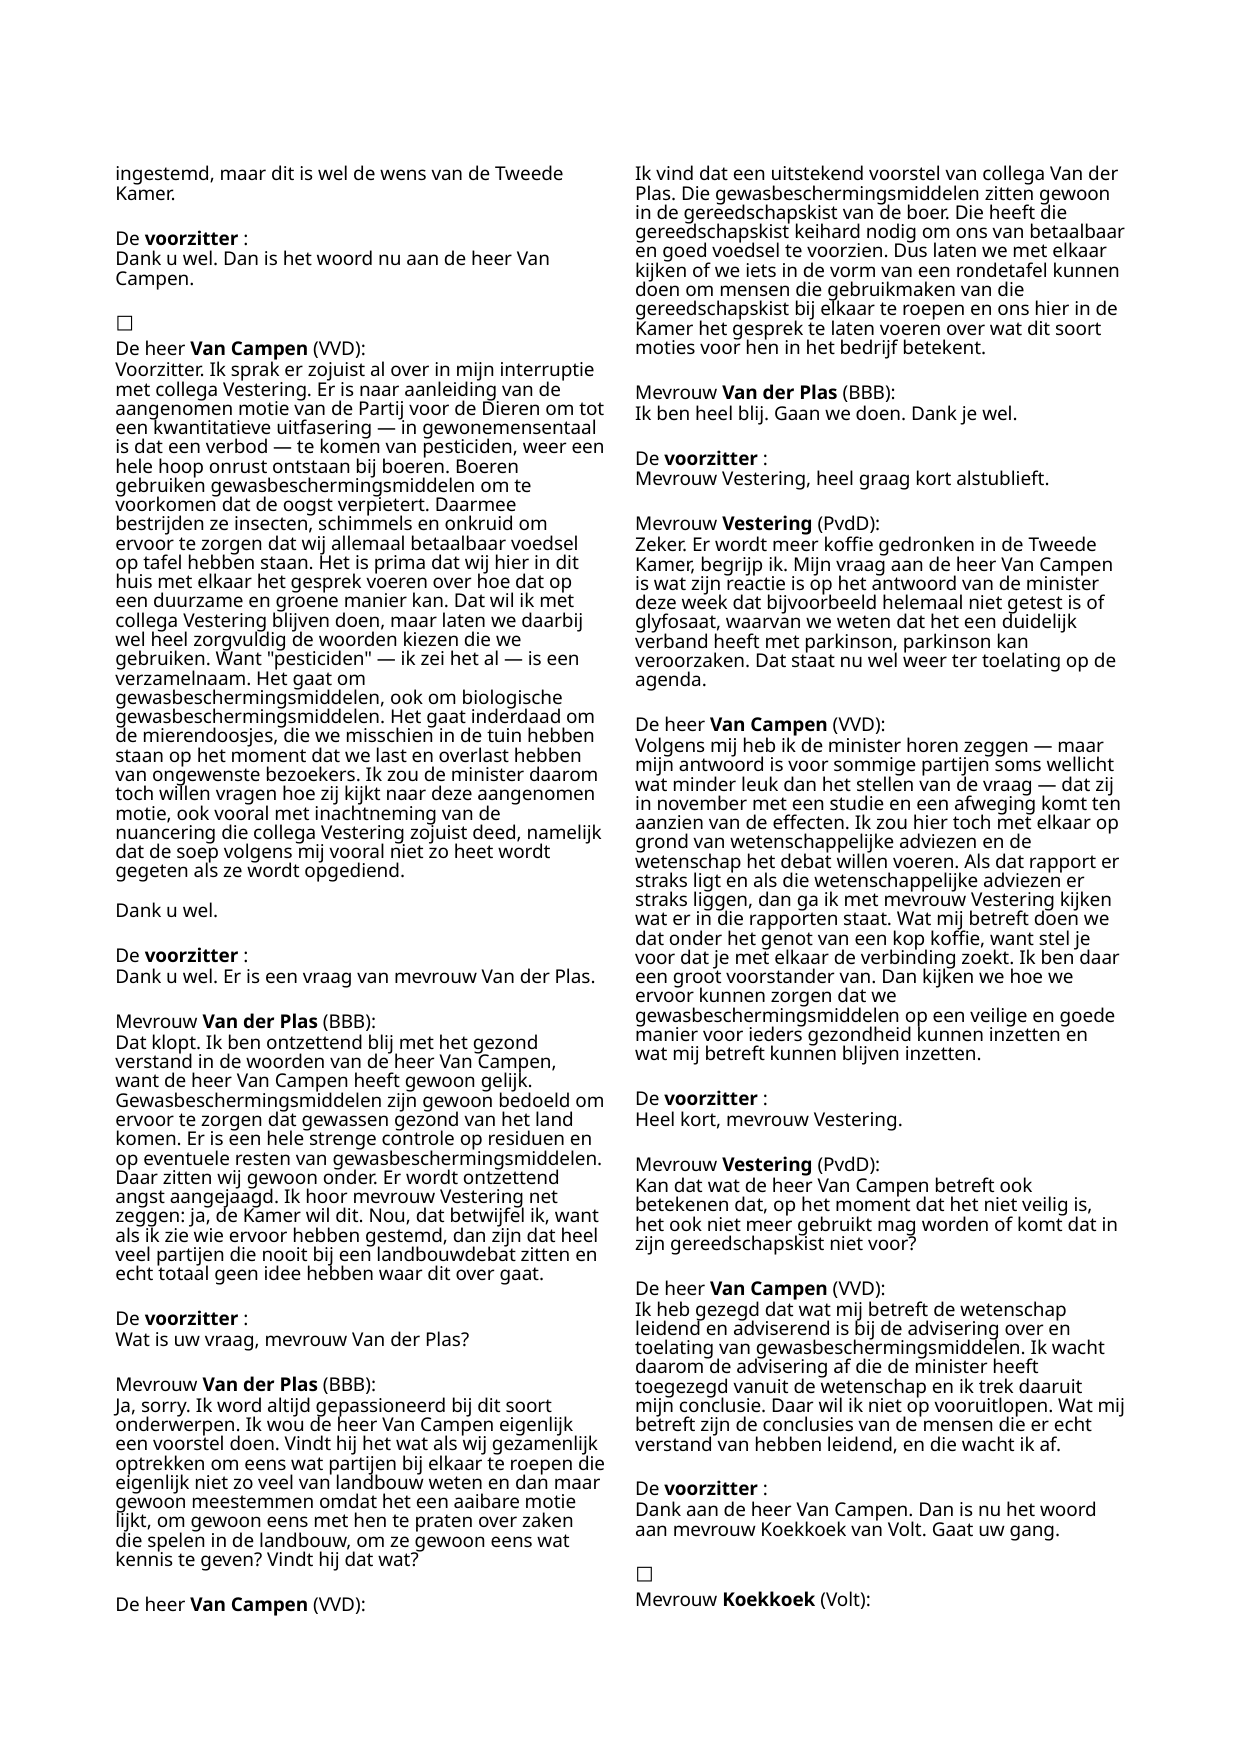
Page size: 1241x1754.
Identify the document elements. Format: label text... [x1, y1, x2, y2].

text Mevrouw Vestering (PvdD): [635, 1151, 1125, 1177]
text Voorzitter. Ik sprak er zojuist al over in mijn interruptie met collega Vestering. Er is naar aanleiding van de aangenomen motie van de Partij voor de Dieren om tot een kwantitatieve uitfasering — in gewonemensentaal is dat een verbod — te komen van pesticiden, weer een hele hoop onrust ontstaan bij boeren. Boeren gebruiken gewasbeschermingsmiddelen om te voorkomen dat de oogst verpietert. Daarmee bestrijden ze insecten, schimmels en onkruid om ervoor te zorgen dat wij allemaal betaalbaar voedsel op tafel hebben staan. Het is prima dat wij hier in dit huis met elkaar het gesprek voeren over hoe dat op een duurzame en groene manier kan. Dat wil ik met collega Vestering blijven doen, maar laten we daarbij wel heel zorgvuldig de woorden kiezen die we gebruiken. Want "pesticiden" — ik zei het al — is een verzamelnaam. Het gaat om gewasbeschermingsmiddelen, ook om biologische gewasbeschermingsmiddelen. Het gaat inderdaad om de mierendoosjes, die we misschien in de tuin hebben staan op het moment dat we last en overlast hebben van ongewenste bezoekers. Ik zou de minister daarom toch willen vragen hoe zij kijkt naar deze aangenomen motie, ook vooral met inachtneming van de nuancering die collega Vestering zojuist deed, namelijk dat de soep volgens mij vooral niet zo heet wordt gegeten als ze wordt opgediend. [115, 361, 605, 882]
text ⬜ [115, 310, 605, 336]
text De heer Van Campen (VVD): [115, 336, 605, 361]
text Dank u wel. [115, 902, 605, 922]
text Mevrouw Van der Plas (BBB): [115, 1371, 605, 1397]
text Mevrouw Vestering, heel graag kort alstublieft. [635, 470, 1125, 490]
text Zeker. Er wordt meer koffie gedronken in de Tweede Kamer, begrijp ik. Mijn vraag aan de heer Van Campen is wat zijn reactie is op het antwoord van de minister deze week dat bijvoorbeeld helemaal niet getest is of glyfosaat, waarvan we weten dat het een duidelijk verband heeft met parkinson, parkinson kan veroorzaken. Dat staat nu wel weer ter toelating op de agenda. [635, 536, 1125, 690]
text Dank u wel. Er is een vraag van mevrouw Van der Plas. [115, 968, 605, 987]
text Ik heb gezegd dat wat mij betreft de wetenschap leidend en adviserend is bij de advisering over en toelating van gewasbeschermingsmiddelen. Ik wacht daarom de advisering af die de minister heeft toegezegd vanuit de wetenschap en ik trek daaruit mijn conclusie. Daar wil ik niet op vooruitlopen. Wat mij betreft zijn de conclusies van de mensen die er echt verstand van hebben leidend, en die wacht ik af. [635, 1301, 1125, 1455]
text Dat klopt. Ik ben ontzettend blij met het gezond verstand in de woorden van de heer Van Campen, want de heer Van Campen heeft gewoon gelijk. Gewasbeschermingsmiddelen zijn gewoon bedoeld om ervoor te zorgen dat gewassen gezond van het land komen. Er is een hele strenge controle op residuen en op eventuele resten van gewasbeschermingsmiddelen. Daar zitten wij gewoon onder. Er wordt ontzettend angst aangejaagd. Ik hoor mevrouw Vestering net zeggen: ja, de Kamer wil dit. Nou, dat betwijfel ik, want als ik zie wie ervoor hebben gestemd, dan zijn dat heel veel partijen die nooit bij een landbouwdebat zitten en echt totaal geen idee hebben waar dit over gaat. [115, 1034, 605, 1284]
text Ik vind dat een uitstekend voorstel van collega Van der Plas. Die gewasbeschermingsmiddelen zitten gewoon in de gereedschapskist van de boer. Die heeft die gereedschapskist keihard nodig om ons van betaalbaar en goed voedsel te voorzien. Dus laten we met elkaar kijken of we iets in de vorm van een rondetafel kunnen doen om mensen die gebruikmaken van die gereedschapskist bij elkaar te roepen en ons hier in de Kamer het gesprek te laten voeren over wat dit soort moties voor hen in het bedrijf betekent. [635, 165, 1125, 358]
text De voorzitter : [115, 942, 605, 968]
text ingestemd, maar dit is wel de wens van de Tweede Kamer. [115, 165, 605, 204]
text Kan dat wat de heer Van Campen betreft ook betekenen dat, op het moment dat het niet veilig is, het ook niet meer gebruikt mag worden of komt dat in zijn gereedschapskist niet voor? [635, 1177, 1125, 1254]
text Heel kort, mevrouw Vestering. [635, 1111, 1125, 1130]
text Wat is uw vraag, mevrouw Van der Plas? [115, 1331, 605, 1350]
text De voorzitter : [115, 225, 605, 250]
text ⬜ [635, 1561, 1125, 1586]
text De heer Van Campen (VVD): [635, 711, 1125, 737]
text De heer Van Campen (VVD): [115, 1591, 605, 1617]
text Mevrouw Van der Plas (BBB): [115, 1008, 605, 1034]
text Mevrouw Van der Plas (BBB): [635, 379, 1125, 404]
text De heer Van Campen (VVD): [635, 1275, 1125, 1301]
text Ja, sorry. Ik word altijd gepassioneerd bij dit soort onderwerpen. Ik wou de heer Van Campen eigenlijk een voorstel doen. Vindt hij het wat als wij gezamenlijk optrekken om eens wat partijen bij elkaar te roepen die eigenlijk niet zo veel van landbouw weten en dan maar gewoon meestemmen omdat het een aaibare motie lijkt, om gewoon eens met hen te praten over zaken die spelen in de landbouw, om ze gewoon eens wat kennis te geven? Vindt hij dat wat? [115, 1397, 605, 1570]
text Mevrouw Vestering (PvdD): [635, 511, 1125, 536]
text Ik ben heel blij. Gaan we doen. Dank je wel. [635, 404, 1125, 424]
text De voorzitter : [635, 1085, 1125, 1111]
text De voorzitter : [635, 1476, 1125, 1501]
text Volgens mij heb ik de minister horen zeggen — maar mijn antwoord is voor sommige partijen soms wellicht wat minder leuk dan het stellen van de vraag — dat zij in november met een studie en een afweging komt ten aanzien van de effecten. Ik zou hier toch met elkaar op grond van wetenschappelijke adviezen en de wetenschap het debat willen voeren. Als dat rapport er straks ligt en als die wetenschappelijke adviezen er straks liggen, dan ga ik met mevrouw Vestering kijken wat er in die rapporten staat. Wat mij betreft doen we dat onder het genot van een kop koffie, want stel je voor dat je met elkaar de verbinding zoekt. Ik ben daar een groot voorstander van. Dan kijken we hoe we ervoor kunnen zorgen dat we gewasbeschermingsmiddelen op een veilige en goede manier voor ieders gezondheid kunnen inzetten en wat mij betreft kunnen blijven inzetten. [635, 737, 1125, 1064]
text De voorzitter : [635, 445, 1125, 470]
text Dank aan de heer Van Campen. Dan is nu het woord aan mevrouw Koekkoek van Volt. Gaat uw gang. [635, 1501, 1125, 1540]
text Mevrouw Koekkoek (Volt): [635, 1586, 1125, 1612]
text Dank u wel. Dan is het woord nu aan de heer Van Campen. [115, 250, 605, 289]
text De voorzitter : [115, 1305, 605, 1331]
